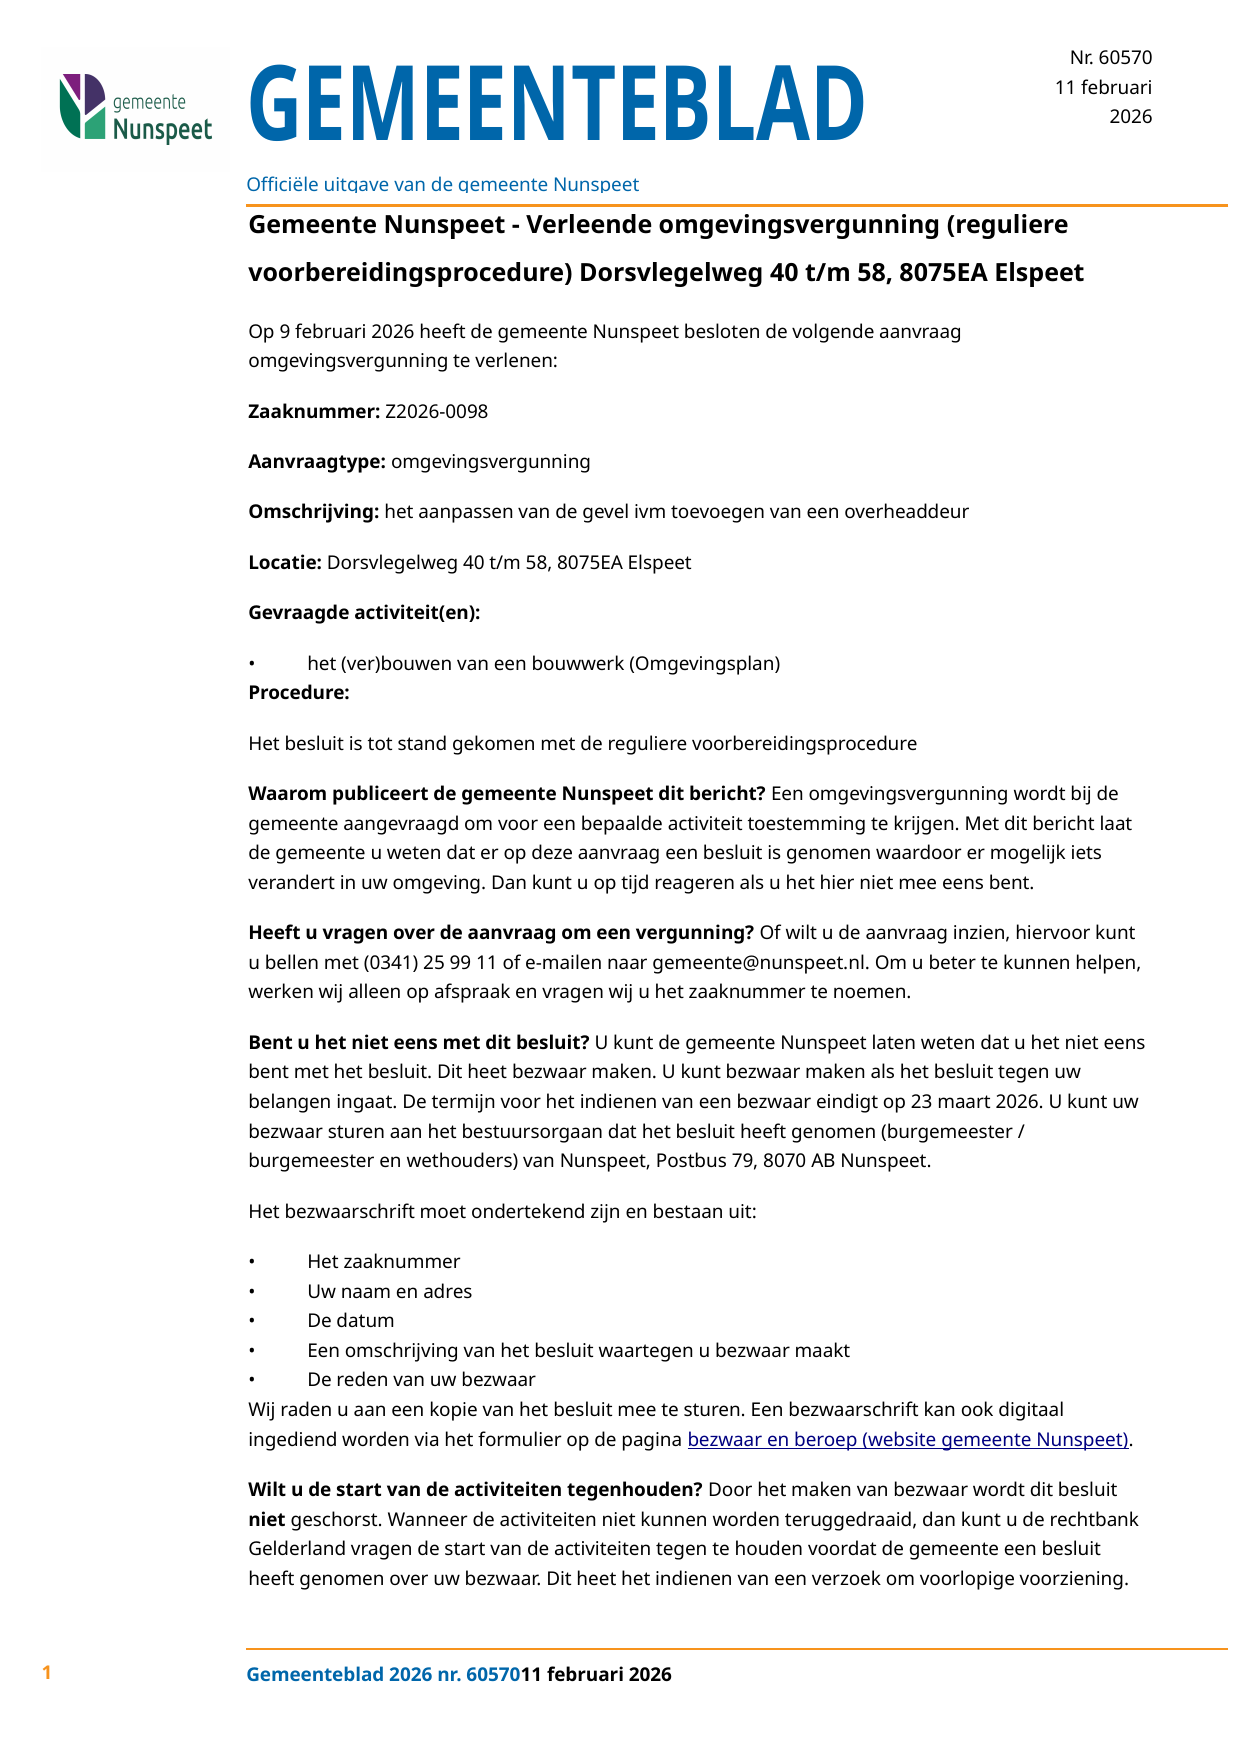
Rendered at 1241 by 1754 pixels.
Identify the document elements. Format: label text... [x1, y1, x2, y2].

list het (ver)bouwen van een bouwwerk (Omgevingsplan) [248, 650, 1152, 676]
text Gevraagde activiteit(en): [248, 599, 1152, 625]
text Het bezwaarschrift moet ondertekend zijn en bestaan uit: [248, 1198, 1152, 1224]
text Procedure: [248, 679, 1152, 705]
text Zaaknummer: Z2026-0098 [248, 398, 1152, 424]
text Waarom publiceert de gemeente Nunspeet dit bericht? Een omgevingsvergunning wordt bij de gemeente aangevraagd om voor een bepaalde activiteit toestemming te krijgen. Met dit bericht laat de gemeente u weten dat er op deze aanvraag een besluit is genomen waardoor er mogelijk iets verandert in uw omgeving. Dan kunt u op tijd reageren als u het hier niet mee eens bent. [248, 780, 1152, 895]
text Wilt u de start van de activiteiten tegenhouden? Door het maken van bezwaar wordt dit besluit niet geschorst. Wanneer de activiteiten niet kunnen worden teruggedraaid, dan kunt u de rechtbank Gelderland vragen de start van de activiteiten tegen te houden voordat de gemeente een besluit heeft genomen over uw bezwaar. Dit heet het indienen van een verzoek om voorlopige voorziening. [248, 1476, 1152, 1591]
text Omschrijving: het aanpassen van de gevel ivm toevoegen van een overheaddeur [248, 499, 1152, 524]
text Gemeente Nunspeet - Verleende omgevingsvergunning (reguliere voorbereidingsprocedure) Dorsvlegelweg 40 t/m 58, 8075EA Elspeet [248, 207, 1152, 288]
text Locatie: Dorsvlegelweg 40 t/m 58, 8075EA Elspeet [248, 549, 1152, 575]
list De datum [248, 1307, 1152, 1333]
text Het besluit is tot stand gekomen met de reguliere voorbereidingsprocedure [248, 730, 1152, 756]
list Uw naam en adres [248, 1278, 1152, 1304]
text Wij raden u aan een kopie van het besluit mee te sturen. Een bezwaarschrift kan ook digitaal ingediend worden via het formulier op de pagina bezwaar en beroep (website gemeente Nunspeet). [248, 1396, 1152, 1452]
list De reden van uw bezwaar [248, 1367, 1152, 1392]
picture [41, 47, 231, 172]
text Heeft u vragen over de aanvraag om een vergunning? Of wilt u de aanvraag inzien, hiervoor kunt u bellen met (0341) 25 99 11 of e-mailen naar gemeente@nunspeet.nl. Om u beter te kunnen helpen, werken wij alleen op afspraak en vragen wij u het zaaknummer te noemen. [248, 919, 1152, 1004]
list Het zaaknummer [248, 1248, 1152, 1274]
text Op 9 februari 2026 heeft de gemeente Nunspeet besloten de volgende aanvraag omgevingsvergunning te verlenen: [248, 318, 1152, 373]
text Bent u het niet eens met dit besluit? U kunt de gemeente Nunspeet laten weten dat u het niet eens bent met het besluit. Dit heet bezwaar maken. U kunt bezwaar maken als het besluit tegen uw belangen ingaat. De termijn voor het indienen van een bezwaar eindigt op 23 maart 2026. U kunt uw bezwaar sturen aan het bestuursorgaan dat het besluit heeft genomen (burgemeester / burgemeester en wethouders) van Nunspeet, Postbus 79, 8070 AB Nunspeet. [248, 1029, 1152, 1173]
text Aanvraagtype: omgevingsvergunning [248, 448, 1152, 474]
list Een omschrijving van het besluit waartegen u bezwaar maakt [248, 1337, 1152, 1363]
